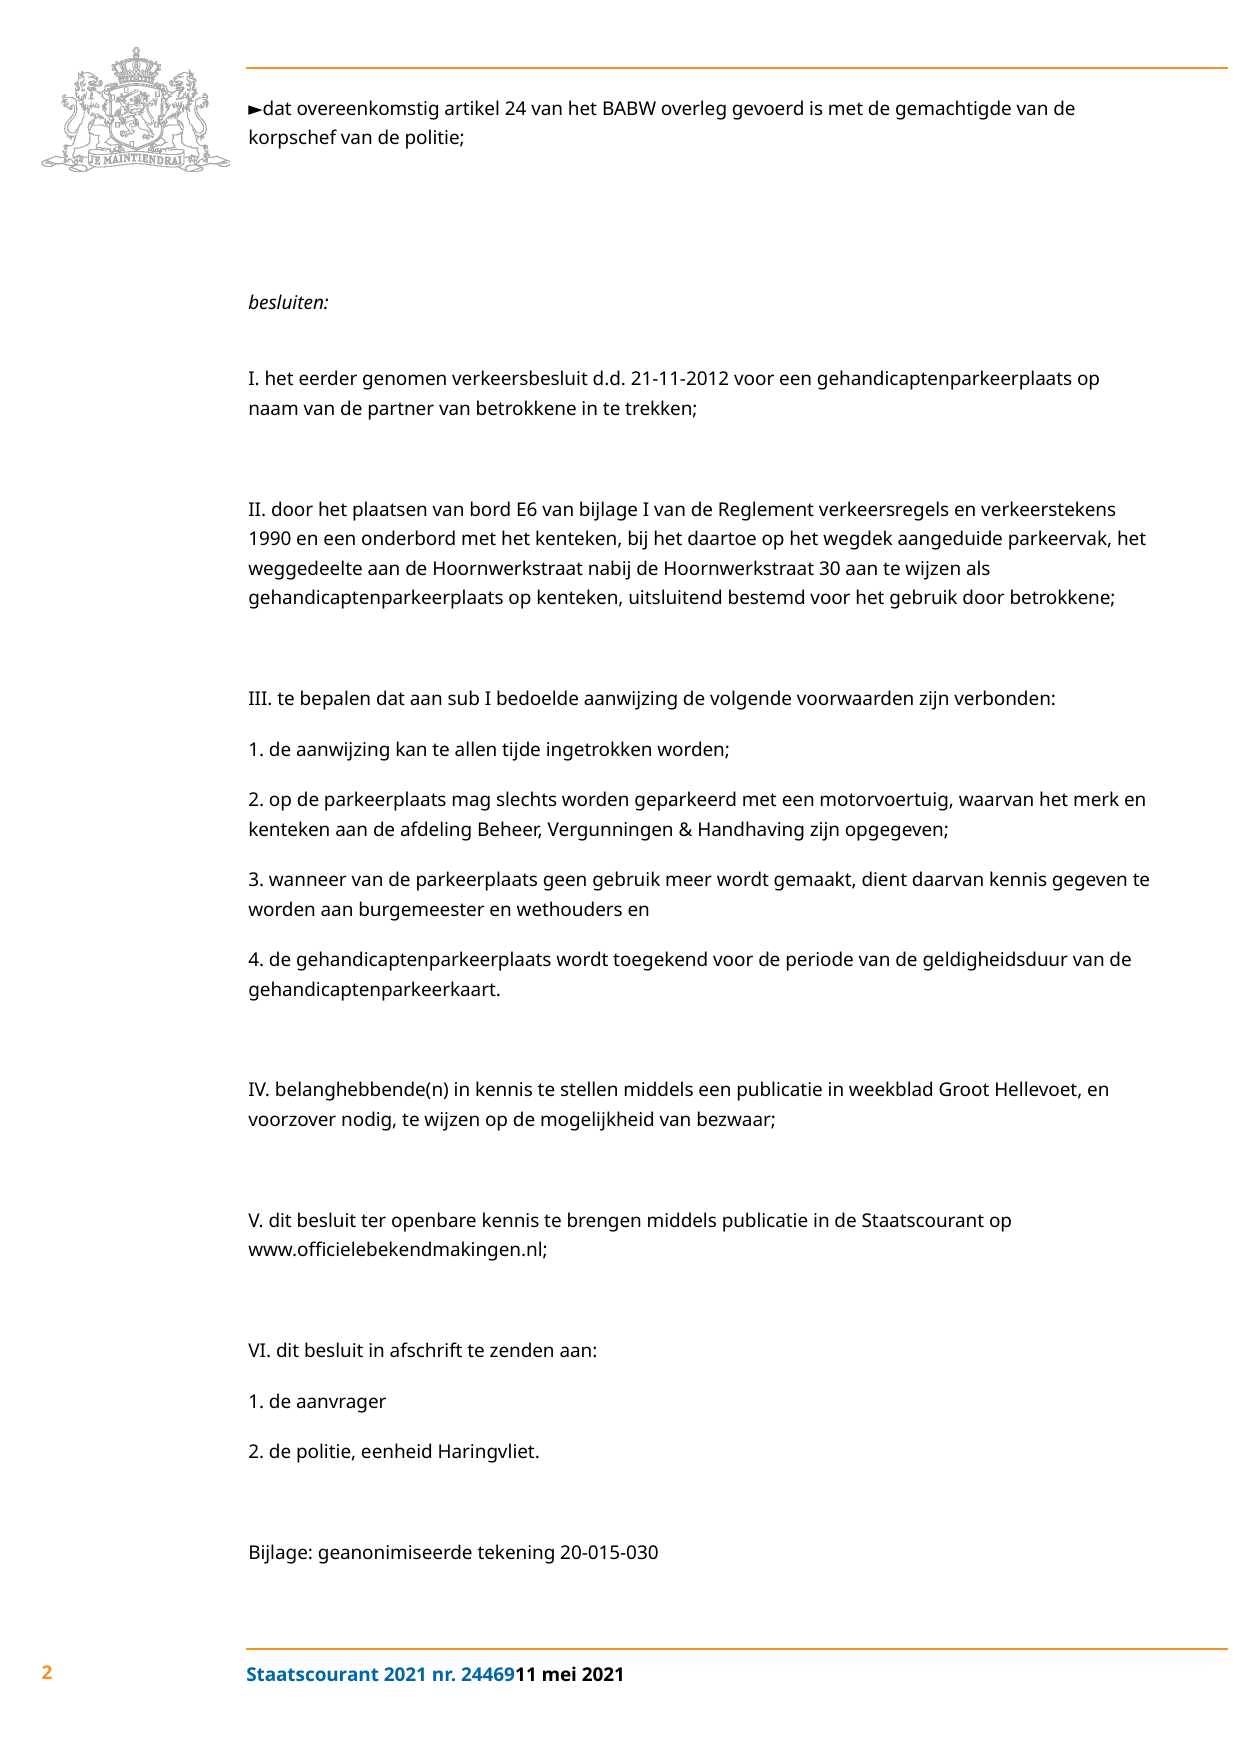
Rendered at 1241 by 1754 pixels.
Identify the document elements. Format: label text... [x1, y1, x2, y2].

text besluiten: [248, 289, 1152, 315]
text ►dat overeenkomstig artikel 24 van het BABW overleg gevoerd is met de gemachtigde van de korpschef van de politie; [248, 95, 1152, 150]
text 2. op de parkeerplaats mag slechts worden geparkeerd met een motorvoertuig, waarvan het merk en kenteken aan de afdeling Beheer, Vergunningen & Handhaving zijn opgegeven; [248, 786, 1152, 841]
text III. te bepalen dat aan sub I bedoelde aanwijzing de volgende voorwaarden zijn verbonden: [248, 685, 1152, 711]
text 2. de politie, eenheid Haringvliet. [248, 1438, 1152, 1464]
picture [41, 47, 231, 172]
text I. het eerder genomen verkeersbesluit d.d. 21-11-2012 voor een gehandicaptenparkeerplaats op naam van de partner van betrokkene in te trekken; [248, 365, 1152, 421]
text V. dit besluit ter openbare kennis te brengen middels publicatie in de Staatscourant op www.officielebekendmakingen.nl; [248, 1207, 1152, 1262]
text 4. de gehandicaptenparkeerplaats wordt toegekend voor de periode van de geldigheidsduur van de gehandicaptenparkeerkaart. [248, 946, 1152, 1001]
text IV. belanghebbende(n) in kennis te stellen middels een publicatie in weekblad Groot Hellevoet, en voorzover nodig, te wijzen op de mogelijkheid van bezwaar; [248, 1077, 1152, 1132]
text VI. dit besluit in afschrift te zenden aan: [248, 1337, 1152, 1363]
text II. door het plaatsen van bord E6 van bijlage I van de Reglement verkeersregels en verkeerstekens 1990 en een onderbord met het kenteken, bij het daartoe op het wegdek aangeduide parkeervak, het weggedeelte aan de Hoornwerkstraat nabij de Hoornwerkstraat 30 aan te wijzen als gehandicaptenparkeerplaats op kenteken, uitsluitend bestemd voor het gebruik door betrokkene; [248, 496, 1152, 610]
text Bijlage: geanonimiseerde tekening 20-015-030 [248, 1539, 1152, 1565]
text 3. wanneer van de parkeerplaats geen gebruik meer wordt gemaakt, dient daarvan kennis gegeven te worden aan burgemeester en wethouders en [248, 866, 1152, 921]
text 1. de aanwijzing kan te allen tijde ingetrokken worden; [248, 736, 1152, 761]
text 1. de aanvrager [248, 1388, 1152, 1413]
